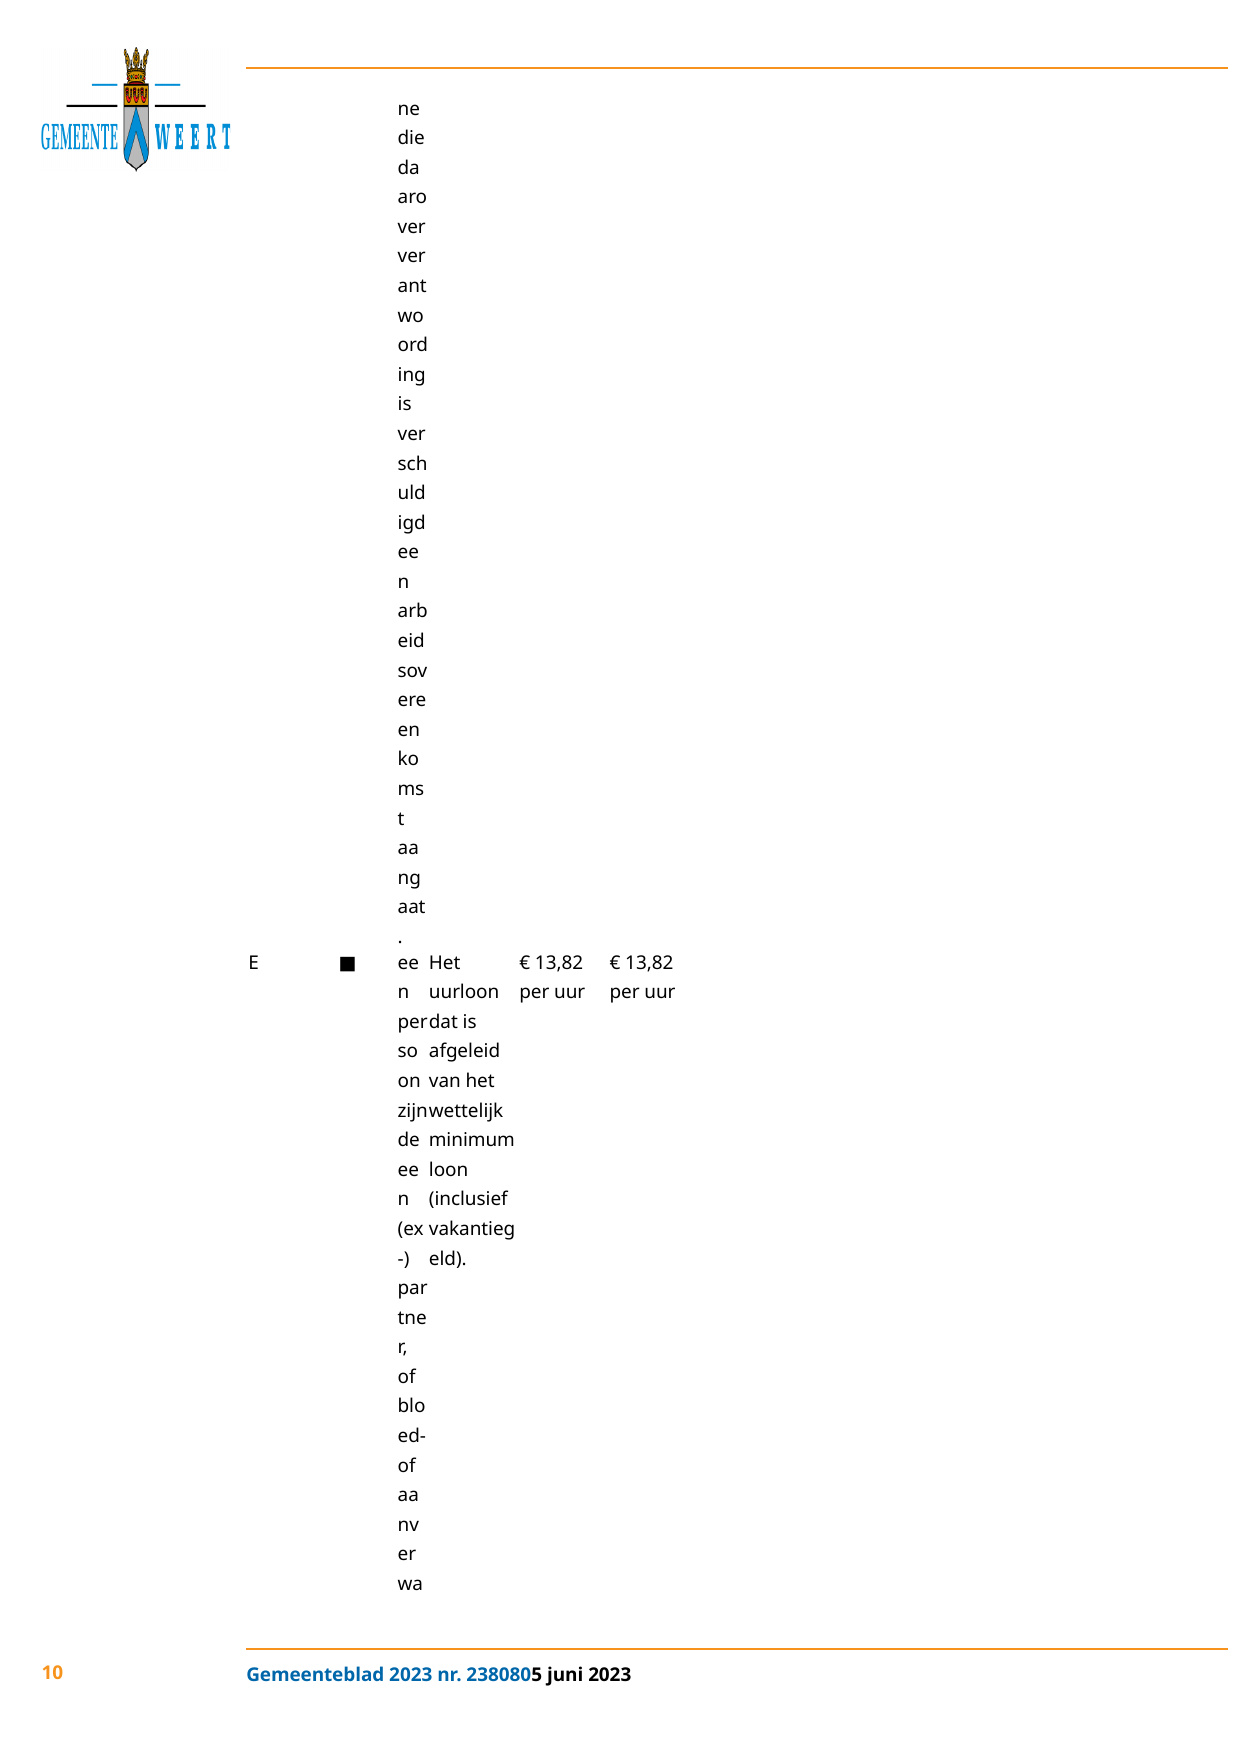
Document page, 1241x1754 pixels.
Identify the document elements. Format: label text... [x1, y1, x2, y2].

picture [41, 47, 231, 172]
table_cell een persoon zijnde een (ex-) partner, of bloed- of aanverwa [338, 949, 429, 1596]
table_cell [609, 95, 700, 949]
table_cell [971, 949, 1061, 1596]
table_cell [429, 95, 519, 949]
table_cell [519, 95, 609, 949]
table_cell [790, 949, 881, 1596]
table_cell € 13,82 per uur [609, 949, 700, 1596]
table_cell [248, 95, 338, 949]
table_cell Het uurloon dat is afgeleid van het wettelijk minimumloon (inclusief vakantiegeld). [429, 949, 519, 1596]
table_cell [790, 95, 881, 949]
table_cell ne die daarover verantwoording is verschuldigd een arbeidsovereenkomst aangaat. [338, 95, 429, 949]
table_cell [700, 949, 790, 1596]
table_cell € 13,82 per uur [519, 949, 609, 1596]
table_cell [1061, 95, 1152, 949]
table_cell [881, 95, 971, 949]
table_cell E [248, 949, 338, 1596]
table_cell [1061, 949, 1152, 1596]
table_cell [700, 95, 790, 949]
table_cell [881, 949, 971, 1596]
table_cell [971, 95, 1061, 949]
